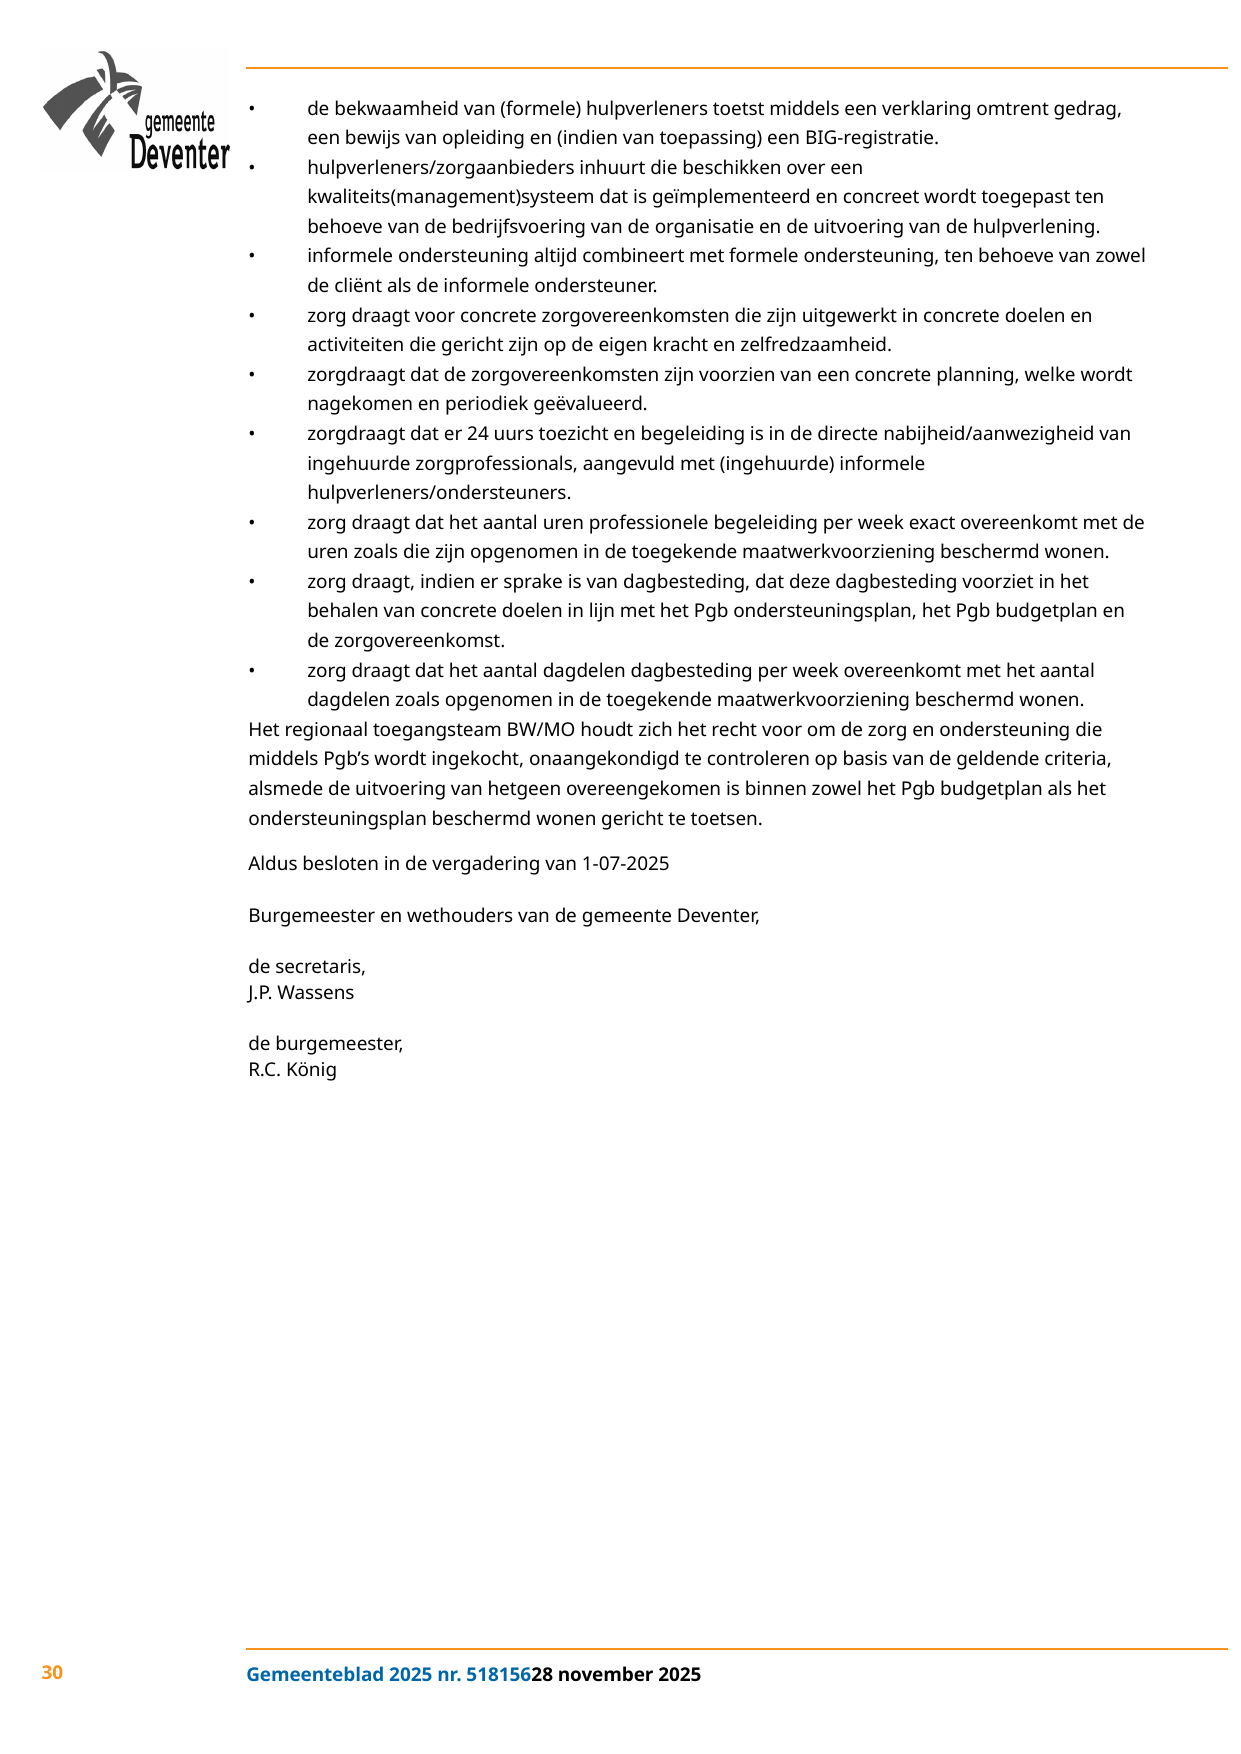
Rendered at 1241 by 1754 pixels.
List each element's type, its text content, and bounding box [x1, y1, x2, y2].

list de bekwaamheid van (formele) hulpverleners toetst middels een verklaring omtrent gedrag, een bewijs van opleiding en (indien van toepassing) een BIG-registratie. [248, 95, 1152, 150]
list zorg draagt dat het aantal uren professionele begeleiding per week exact overeenkomt met de uren zoals die zijn opgenomen in de toegekende maatwerkvoorziening beschermd wonen. [248, 509, 1152, 564]
text R.C. König [248, 1056, 1152, 1082]
text Aldus besloten in de vergadering van 1-07-2025 [248, 850, 1152, 876]
list zorgdraagt dat er 24 uurs toezicht en begeleiding is in de directe nabijheid/aanwezigheid van ingehuurde zorgprofessionals, aangevuld met (ingehuurde) informele hulpverleners/ondersteuners. [248, 420, 1152, 505]
list zorg draagt, indien er sprake is van dagbesteding, dat deze dagbesteding voorziet in het behalen van concrete doelen in lijn met het Pgb ondersteuningsplan, het Pgb budgetplan en de zorgovereenkomst. [248, 568, 1152, 653]
list zorg draagt voor concrete zorgovereenkomsten die zijn uitgewerkt in concrete doelen en activiteiten die gericht zijn op de eigen kracht en zelfredzaamheid. [248, 302, 1152, 357]
list zorgdraagt dat de zorgovereenkomsten zijn voorzien van een concrete planning, welke wordt nagekomen en periodiek geëvalueerd. [248, 361, 1152, 416]
text Burgemeester en wethouders van de gemeente Deventer, [248, 902, 1152, 928]
text J.P. Wassens [248, 979, 1152, 1005]
picture [41, 47, 231, 172]
list zorg draagt dat het aantal dagdelen dagbesteding per week overeenkomt met het aantal dagdelen zoals opgenomen in de toegekende maatwerkvoorziening beschermd wonen. [248, 657, 1152, 712]
text de burgemeester, [248, 1031, 1152, 1056]
list hulpverleners/zorgaanbieders inhuurt die beschikken over een kwaliteits(management)systeem dat is geïmplementeerd en concreet wordt toegepast ten behoeve van de bedrijfsvoering van de organisatie en de uitvoering van de hulpverlening. [248, 154, 1152, 239]
text Het regionaal toegangsteam BW/MO houdt zich het recht voor om de zorg en ondersteuning die middels Pgb’s wordt ingekocht, onaangekondigd te controleren op basis van de geldende criteria, alsmede de uitvoering van hetgeen overeengekomen is binnen zowel het Pgb budgetplan als het ondersteuningsplan beschermd wonen gericht te toetsen. [248, 716, 1152, 831]
list informele ondersteuning altijd combineert met formele ondersteuning, ten behoeve van zowel de cliënt als de informele ondersteuner. [248, 243, 1152, 298]
text de secretaris, [248, 953, 1152, 979]
